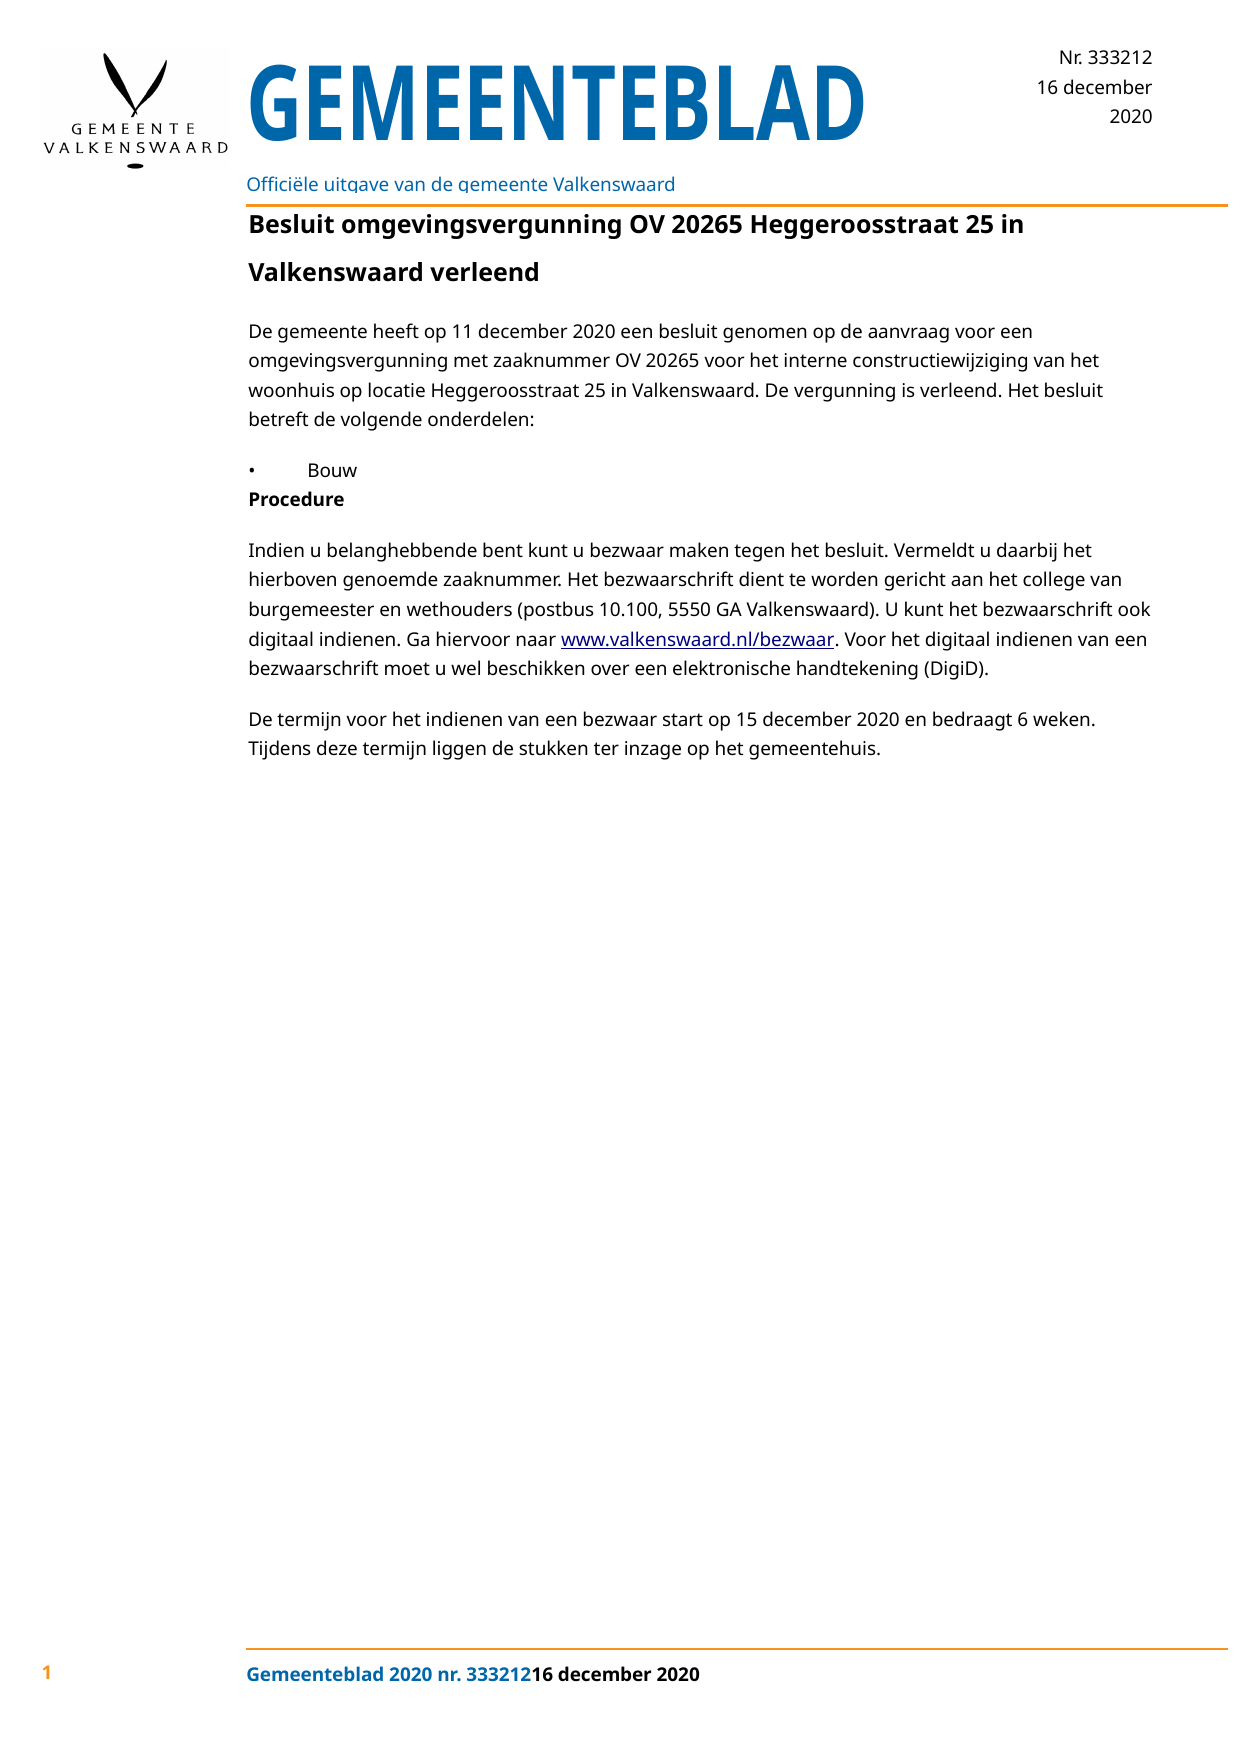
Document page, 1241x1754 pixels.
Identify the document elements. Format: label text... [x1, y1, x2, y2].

text De termijn voor het indienen van een bezwaar start op 15 december 2020 en bedraagt 6 weken. Tijdens deze termijn liggen de stukken ter inzage op het gemeentehuis. [248, 706, 1152, 761]
text Indien u belanghebbende bent kunt u bezwaar maken tegen het besluit. Vermeldt u daarbij het hierboven genoemde zaaknummer. Het bezwaarschrift dient te worden gericht aan het college van burgemeester en wethouders (postbus 10.100, 5550 GA Valkenswaard). U kunt het bezwaarschrift ook digitaal indienen. Ga hiervoor naar www.valkenswaard.nl/bezwaar. Voor het digitaal indienen van een bezwaarschrift moet u wel beschikken over een elektronische handtekening (DigiD). [248, 537, 1152, 681]
text De gemeente heeft op 11 december 2020 een besluit genomen op de aanvraag voor een omgevingsvergunning met zaaknummer OV 20265 voor het interne constructiewijziging van het woonhuis op locatie Heggeroosstraat 25 in Valkenswaard. De vergunning is verleend. Het besluit betreft de volgende onderdelen: [248, 318, 1152, 432]
text Procedure [248, 487, 1152, 512]
list Bouw [248, 457, 1152, 483]
picture [41, 47, 231, 172]
text Besluit omgevingsvergunning OV 20265 Heggeroosstraat 25 in Valkenswaard verleend [248, 207, 1152, 288]
